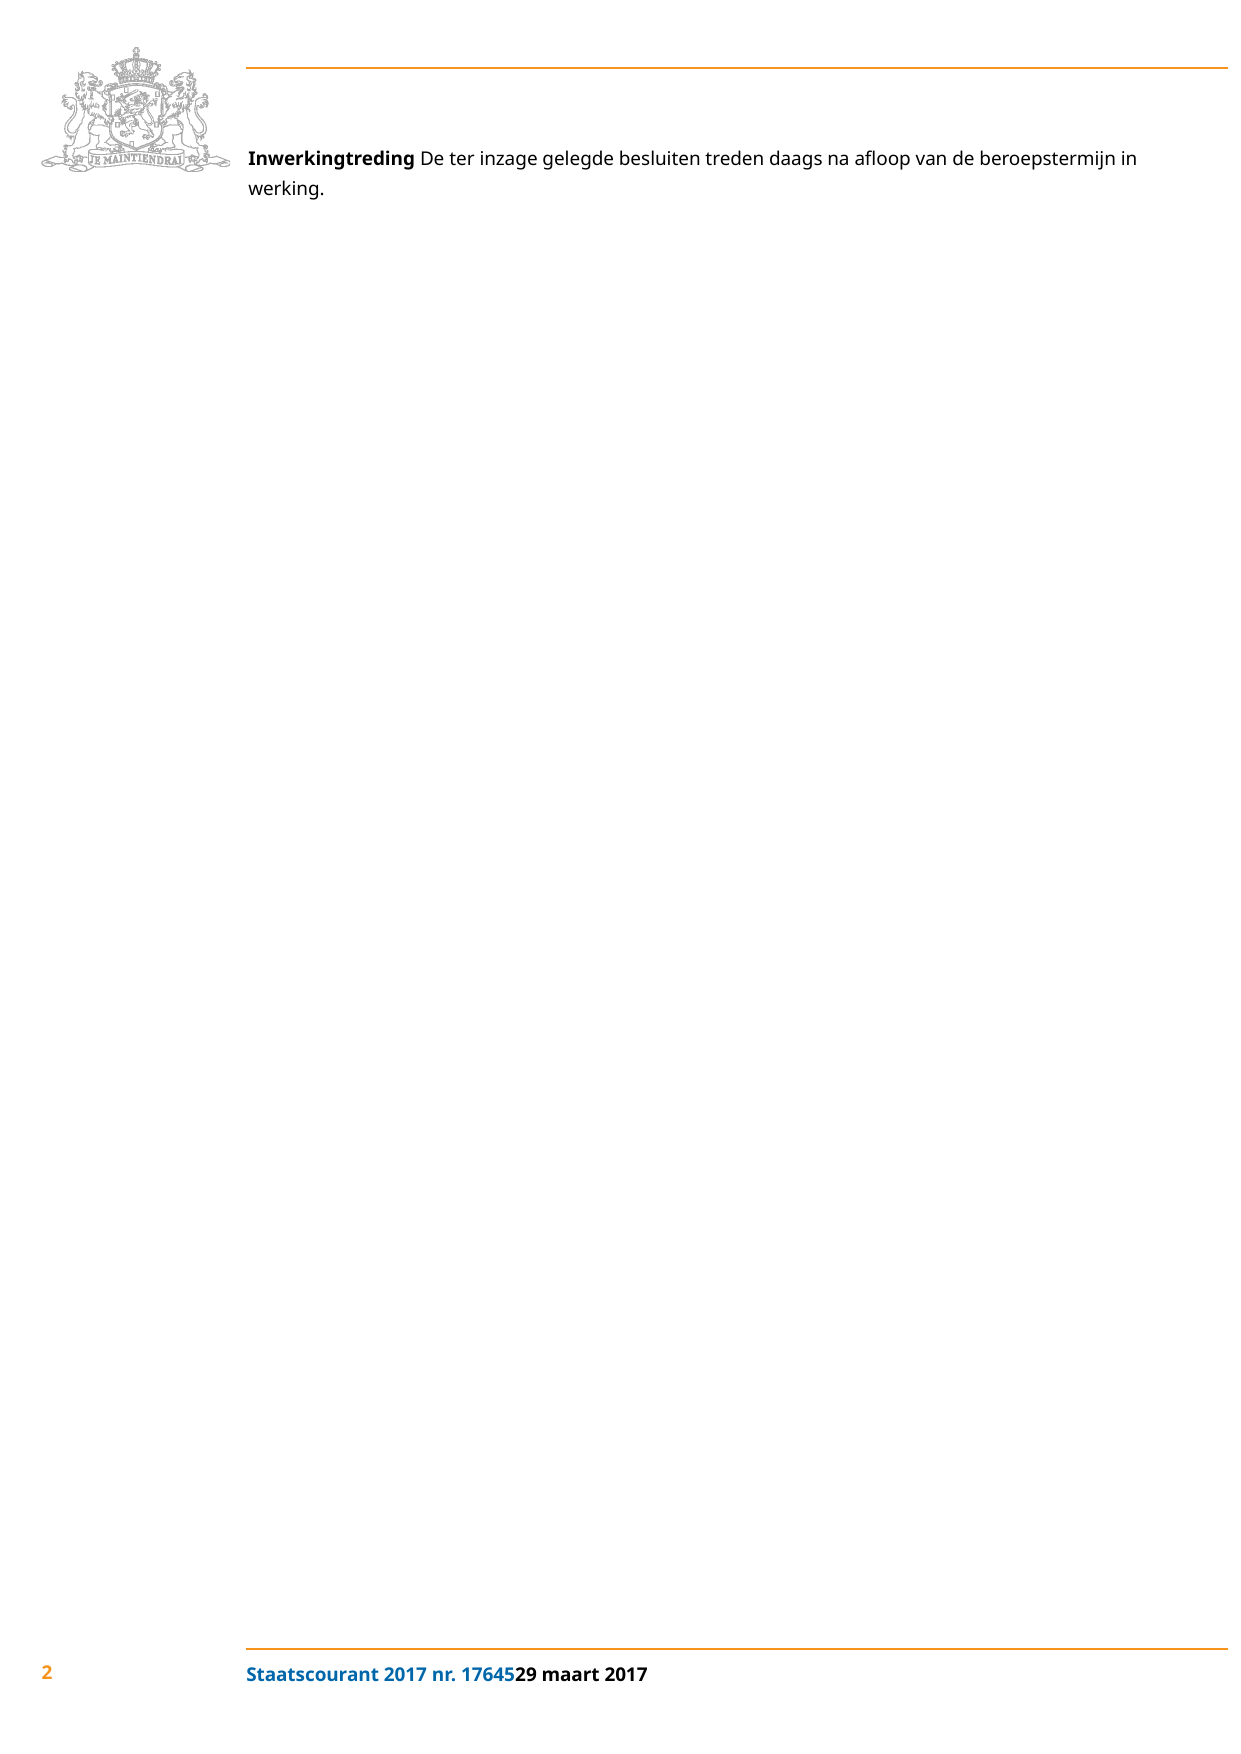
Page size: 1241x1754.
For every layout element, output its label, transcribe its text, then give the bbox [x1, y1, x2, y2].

picture [41, 47, 231, 172]
text Inwerkingtreding De ter inzage gelegde besluiten treden daags na afloop van de beroepstermijn in werking. [248, 145, 1152, 201]
